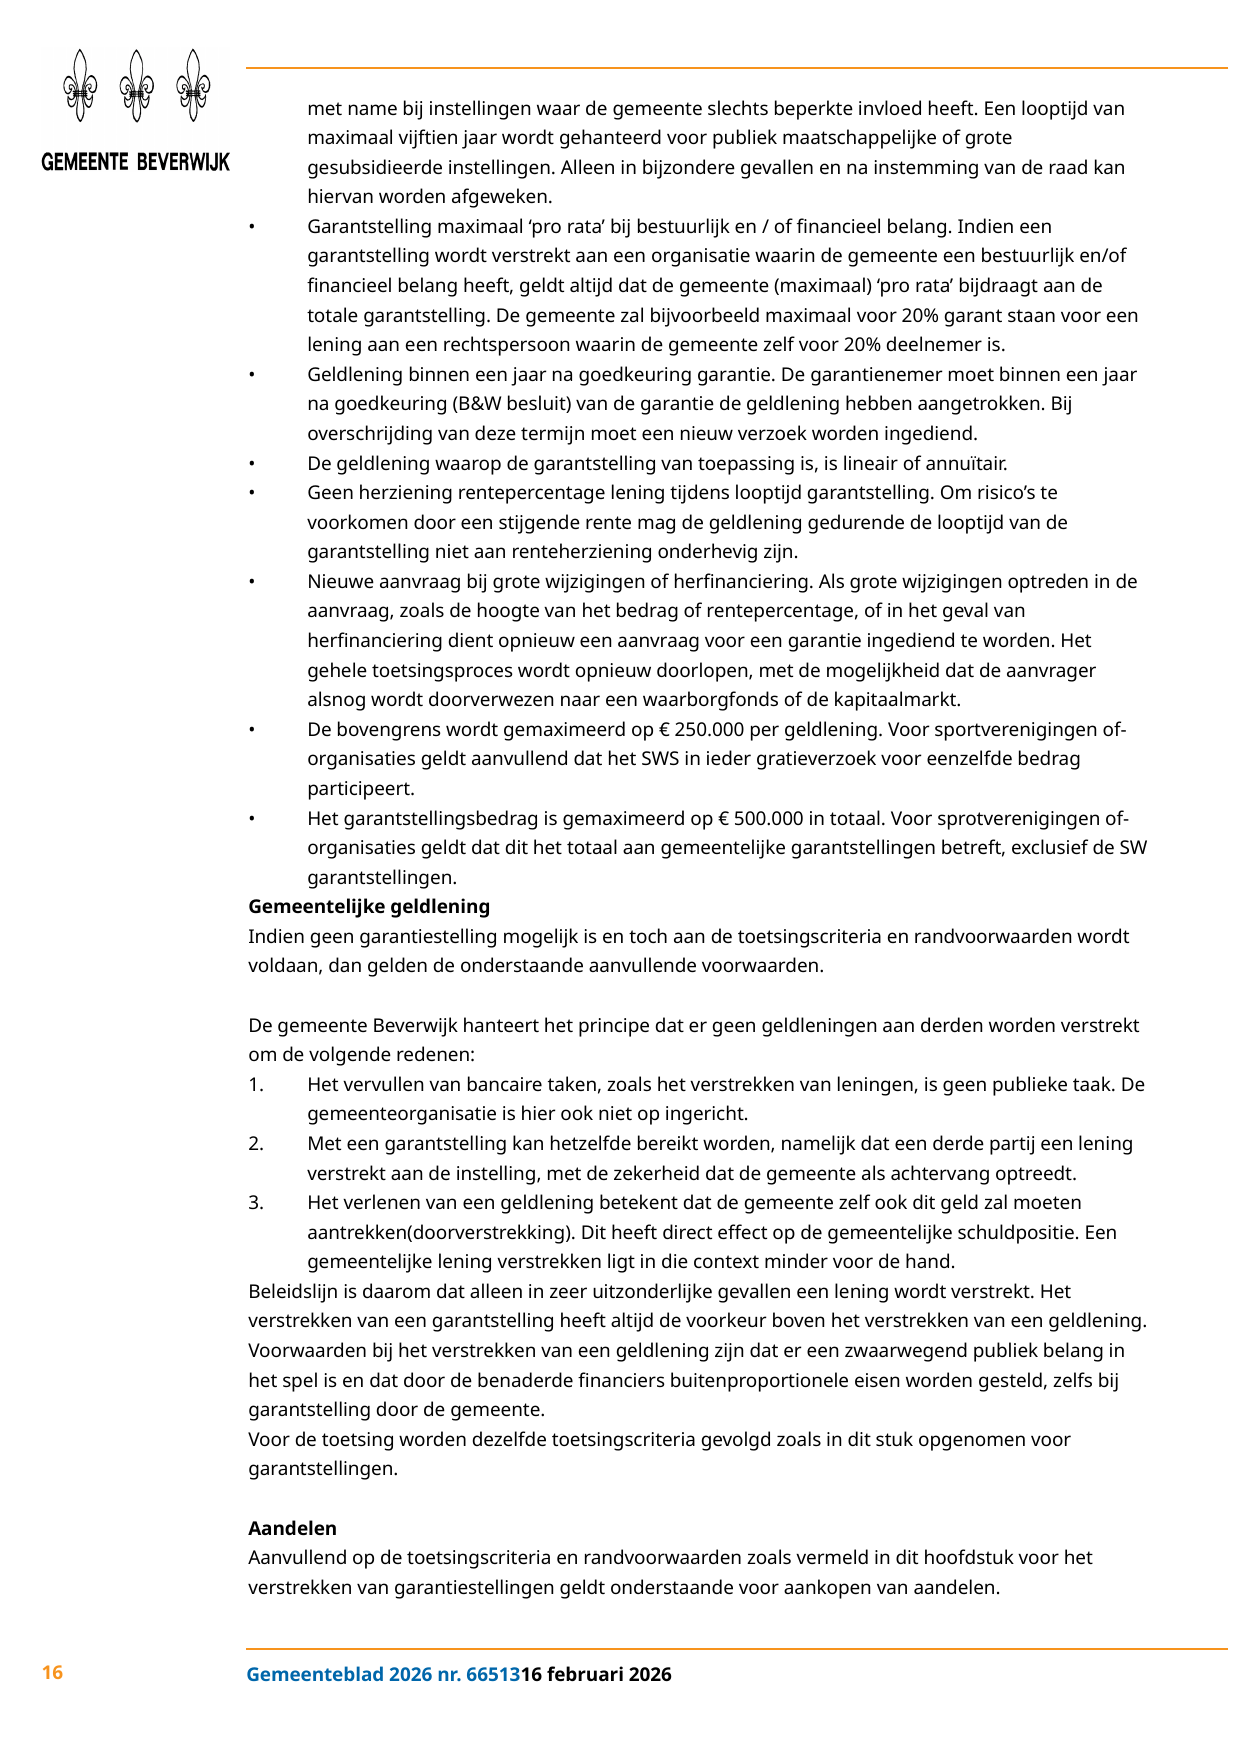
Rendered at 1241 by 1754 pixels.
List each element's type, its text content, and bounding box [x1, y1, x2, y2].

list Het vervullen van bancaire taken, zoals het verstrekken van leningen, is geen publieke taak. De gemeenteorganisatie is hier ook niet op ingericht. [248, 1071, 1152, 1126]
list Geldlening binnen een jaar na goedkeuring garantie. De garantienemer moet binnen een jaar na goedkeuring (B&W besluit) van de garantie de geldlening hebben aangetrokken. Bij overschrijding van deze termijn moet een nieuw verzoek worden ingediend. [248, 361, 1152, 446]
text Aandelen [248, 1515, 1152, 1541]
list De bovengrens wordt gemaximeerd op € 250.000 per geldlening. Voor sportverenigingen of-organisaties geldt aanvullend dat het SWS in ieder gratieverzoek voor eenzelfde bedrag participeert. [248, 716, 1152, 801]
list Het verlenen van een geldlening betekent dat de gemeente zelf ook dit geld zal moeten aantrekken(doorverstrekking). Dit heeft direct effect op de gemeentelijke schuldpositie. Een gemeentelijke lening verstrekken ligt in die context minder voor de hand. [248, 1189, 1152, 1274]
list Nieuwe aanvraag bij grote wijzigingen of herfinanciering. Als grote wijzigingen optreden in de aanvraag, zoals de hoogte van het bedrag of rentepercentage, of in het geval van herfinanciering dient opnieuw een aanvraag voor een garantie ingediend te worden. Het gehele toetsingsproces wordt opnieuw doorlopen, met de mogelijkheid dat de aanvrager alsnog wordt doorverwezen naar een waarborgfonds of de kapitaalmarkt. [248, 568, 1152, 712]
text De gemeente Beverwijk hanteert het principe dat er geen geldleningen aan derden worden verstrekt om de volgende redenen: [248, 1012, 1152, 1067]
text Voor de toetsing worden dezelfde toetsingscriteria gevolgd zoals in dit stuk opgenomen voor garantstellingen. [248, 1426, 1152, 1481]
text Beleidslijn is daarom dat alleen in zeer uitzonderlijke gevallen een lening wordt verstrekt. Het verstrekken van een garantstelling heeft altijd de voorkeur boven het verstrekken van een geldlening. Voorwaarden bij het verstrekken van een geldlening zijn dat er een zwaarwegend publiek belang in het spel is en dat door de benaderde financiers buitenproportionele eisen worden gesteld, zelfs bij garantstelling door de gemeente. [248, 1278, 1152, 1422]
list Met een garantstelling kan hetzelfde bereikt worden, namelijk dat een derde partij een lening verstrekt aan de instelling, met de zekerheid dat de gemeente als achtervang optreedt. [248, 1130, 1152, 1186]
list Geen herziening rentepercentage lening tijdens looptijd garantstelling. Om risico’s te voorkomen door een stijgende rente mag de geldlening gedurende de looptijd van de garantstelling niet aan renteherziening onderhevig zijn. [248, 479, 1152, 564]
text Indien geen garantiestelling mogelijk is en toch aan de toetsingscriteria en randvoorwaarden wordt voldaan, dan gelden de onderstaande aanvullende voorwaarden. [248, 923, 1152, 978]
text Aanvullend op de toetsingscriteria en randvoorwaarden zoals vermeld in dit hoofdstuk voor het verstrekken van garantiestellingen geldt onderstaande voor aankopen van aandelen. [248, 1544, 1152, 1600]
list Garantstelling maximaal ‘pro rata’ bij bestuurlijk en / of financieel belang. Indien een garantstelling wordt verstrekt aan een organisatie waarin de gemeente een bestuurlijk en/of financieel belang heeft, geldt altijd dat de gemeente (maximaal) ‘pro rata’ bijdraagt aan de totale garantstelling. De gemeente zal bijvoorbeeld maximaal voor 20% garant staan voor een lening aan een rechtspersoon waarin de gemeente zelf voor 20% deelnemer is. [248, 213, 1152, 357]
text Gemeentelijke geldlening [248, 893, 1152, 919]
list De geldlening waarop de garantstelling van toepassing is, is lineair of annuïtair. [248, 450, 1152, 476]
list Het garantstellingsbedrag is gemaximeerd op € 500.000 in totaal. Voor sprotverenigingen of-organisaties geldt dat dit het totaal aan gemeentelijke garantstellingen betreft, exclusief de SW garantstellingen. [248, 805, 1152, 890]
list met name bij instellingen waar de gemeente slechts beperkte invloed heeft. Een looptijd van maximaal vijftien jaar wordt gehanteerd voor publiek maatschappelijke of grote gesubsidieerde instellingen. Alleen in bijzondere gevallen en na instemming van de raad kan hiervan worden afgeweken. [248, 95, 1152, 209]
picture [41, 47, 231, 172]
